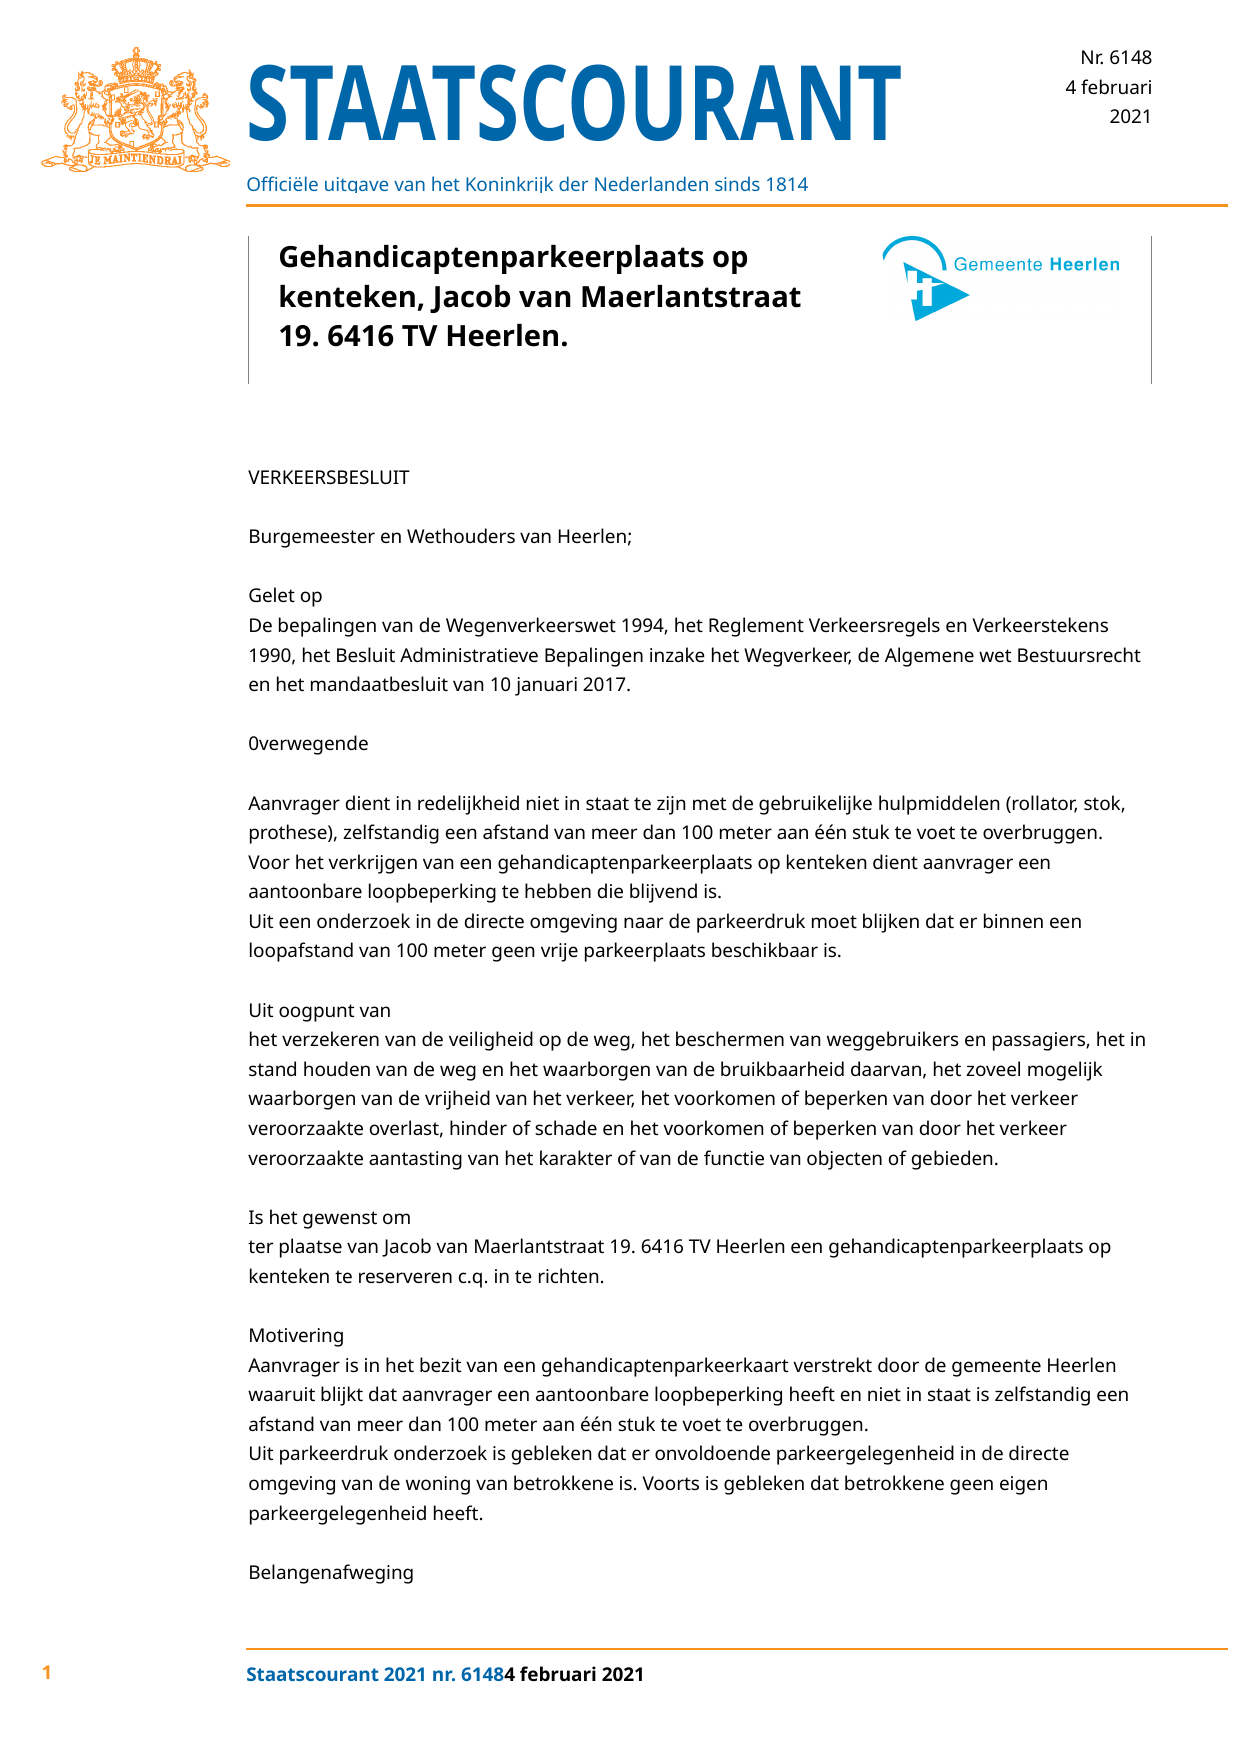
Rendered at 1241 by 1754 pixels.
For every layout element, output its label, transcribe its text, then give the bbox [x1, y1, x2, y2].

text het verzekeren van de veiligheid op de weg, het beschermen van weggebruikers en passagiers, het in stand houden van de weg en het waarborgen van de bruikbaarheid daarvan, het zoveel mogelijk waarborgen van de vrijheid van het verkeer, het voorkomen of beperken van door het verkeer veroorzaakte overlast, hinder of schade en het voorkomen of beperken van door het verkeer veroorzaakte aantasting van het karakter of van de functie van objecten of gebieden. [248, 1026, 1152, 1170]
text Belangenafweging [248, 1559, 1152, 1584]
text Aanvrager is in het bezit van een gehandicaptenparkeerkaart verstrekt door de gemeente Heerlen waaruit blijkt dat aanvrager een aantoonbare loopbeperking heeft en niet in staat is zelfstandig een afstand van meer dan 100 meter aan één stuk te voet te overbruggen. [248, 1352, 1152, 1437]
table_header Gehandicaptenparkeerplaats op kenteken, Jacob van Maerlantstraat 19. 6416 TV Heerlen. [249, 236, 850, 384]
text VERKEERSBESLUIT [248, 464, 1152, 490]
text Uit parkeerdruk onderzoek is gebleken dat er onvoldoende parkeergelegenheid in de directe omgeving van de woning van betrokkene is. Voorts is gebleken dat betrokkene geen eigen parkeergelegenheid heeft. [248, 1441, 1152, 1525]
text Voor het verkrijgen van een gehandicaptenparkeerplaats op kenteken dient aanvrager een aantoonbare loopbeperking te hebben die blijvend is. [248, 849, 1152, 904]
picture [882, 236, 1119, 321]
table_header [850, 236, 1151, 384]
text Uit een onderzoek in de directe omgeving naar de parkeerdruk moet blijken dat er binnen een loopafstand van 100 meter geen vrije parkeerplaats beschikbaar is. [248, 908, 1152, 963]
picture [882, 236, 903, 252]
text Is het gewenst om [248, 1204, 1152, 1229]
text Motivering [248, 1322, 1152, 1348]
text Uit oogpunt van [248, 997, 1152, 1022]
text De bepalingen van de Wegenverkeerswet 1994, het Reglement Verkeersregels en Verkeerstekens 1990, het Besluit Administratieve Bepalingen inzake het Wegverkeer, de Algemene wet Bestuursrecht en het mandaatbesluit van 10 januari 2017. [248, 612, 1152, 697]
text Gelet op [248, 583, 1152, 608]
text Burgemeester en Wethouders van Heerlen; [248, 523, 1152, 549]
picture [41, 47, 231, 172]
text 0verwegende [248, 731, 1152, 756]
text ter plaatse van Jacob van Maerlantstraat 19. 6416 TV Heerlen een gehandicaptenparkeerplaats op kenteken te reserveren c.q. in te richten. [248, 1233, 1152, 1289]
text Aanvrager dient in redelijkheid niet in staat te zijn met de gebruikelijke hulpmiddelen (rollator, stok, prothese), zelfstandig een afstand van meer dan 100 meter aan één stuk te voet te overbruggen. [248, 790, 1152, 845]
